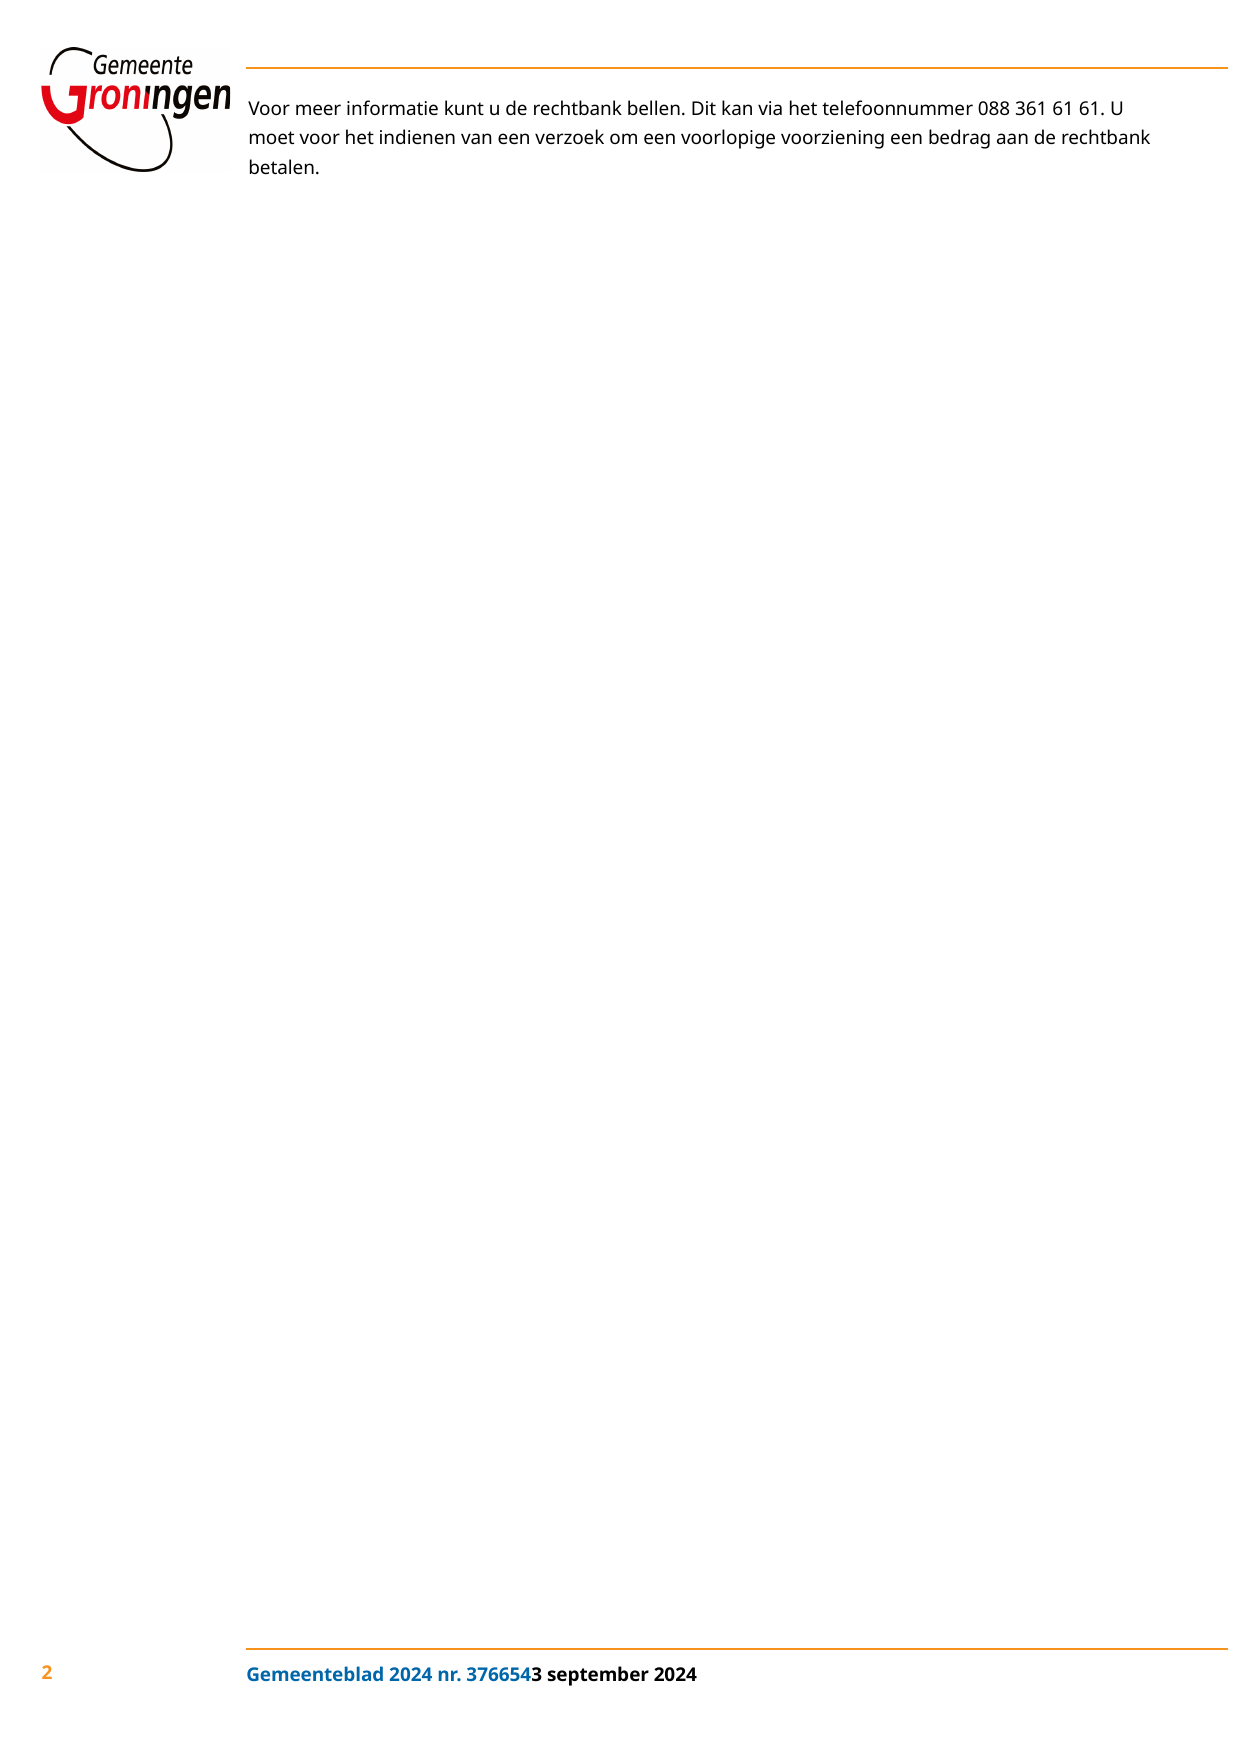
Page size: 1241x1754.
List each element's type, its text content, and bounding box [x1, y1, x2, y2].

picture [41, 47, 231, 172]
text Voor meer informatie kunt u de rechtbank bellen. Dit kan via het telefoonnummer 088 361 61 61. U moet voor het indienen van een verzoek om een voorlopige voorziening een bedrag aan de rechtbank betalen. [248, 95, 1152, 180]
